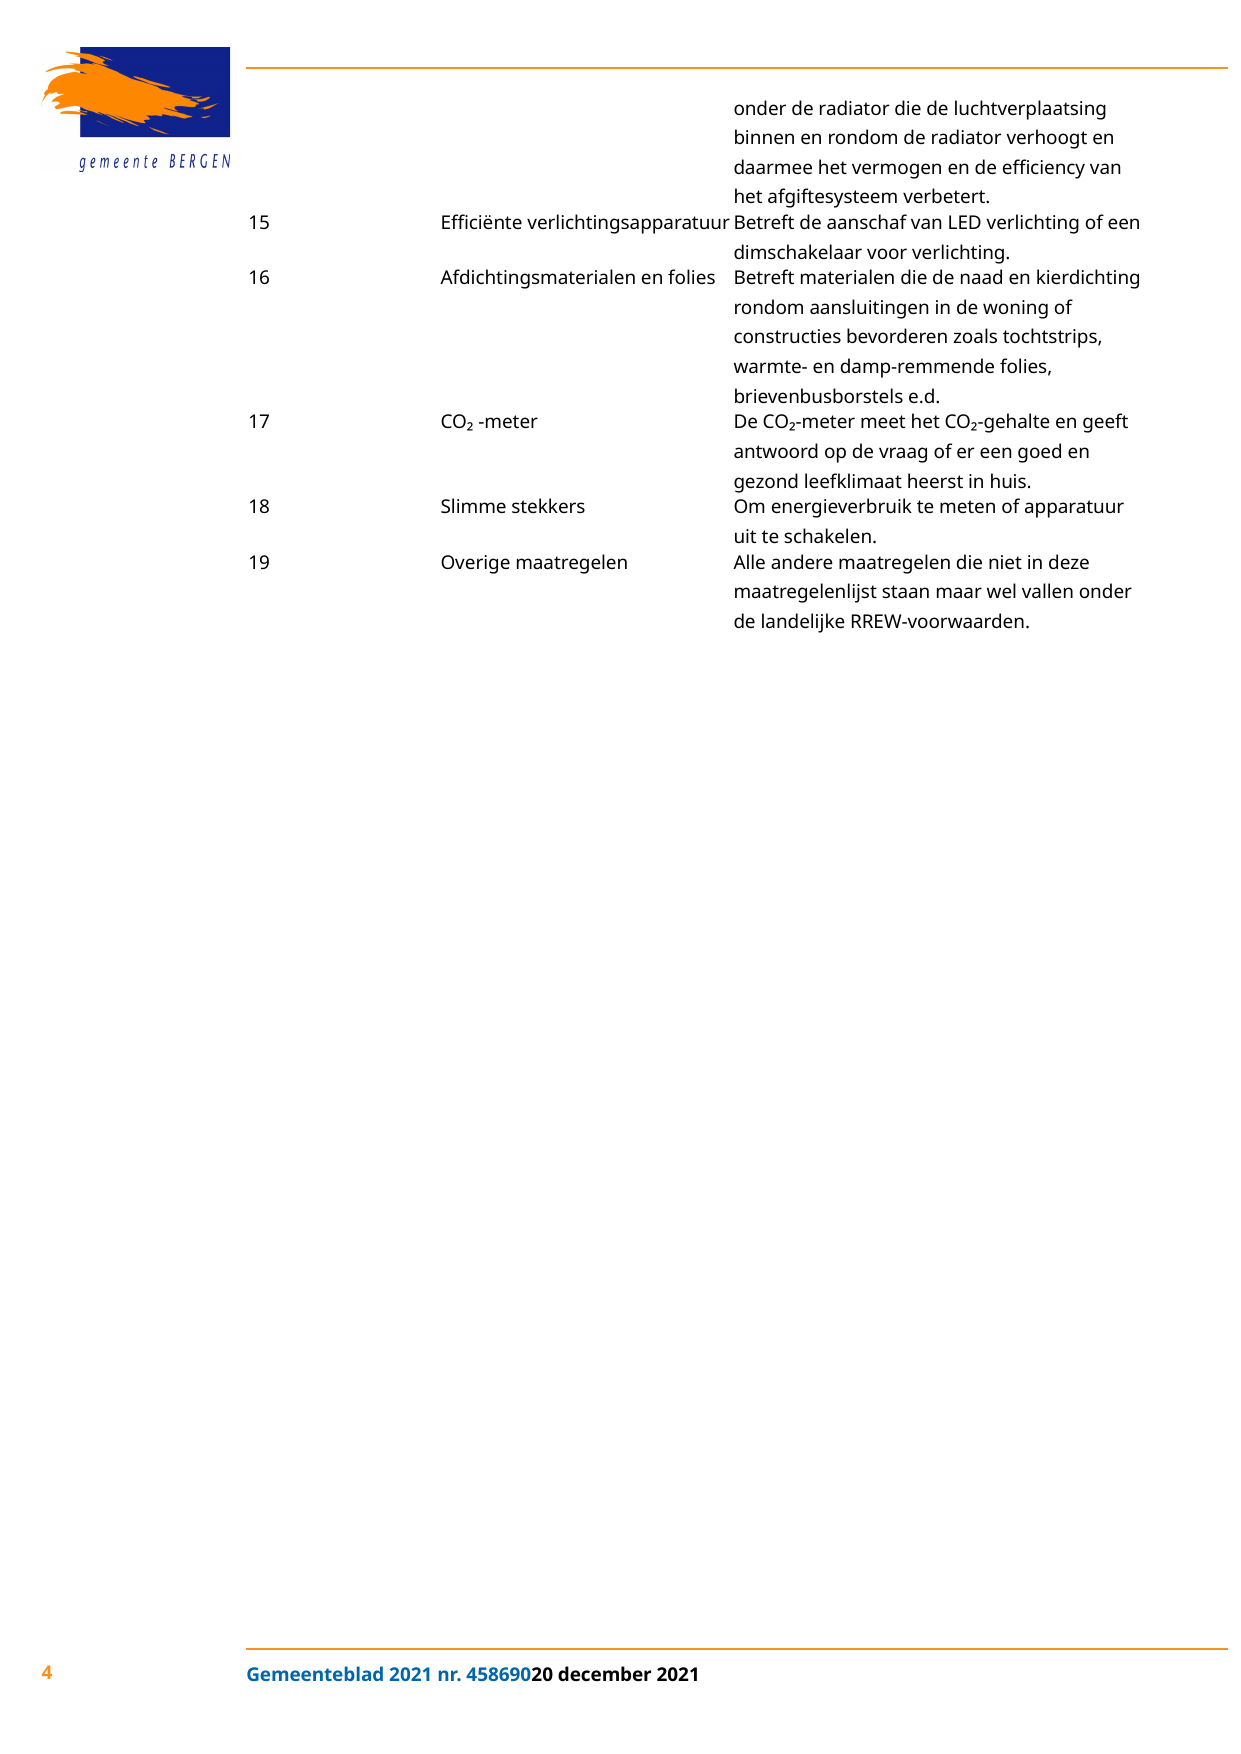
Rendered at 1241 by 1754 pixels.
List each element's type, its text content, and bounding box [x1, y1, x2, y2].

table_cell CO₂ -meter [440, 409, 733, 493]
table_cell Betreft materialen die de naad en kierdichting rondom aansluitingen in de woning of constructies bevorderen zoals tochtstrips, warmte- en damp-remmende folies, brievenbusborstels e.d. [733, 265, 1152, 409]
table_cell Betreft de aanschaf van LED verlichting of een dimschakelaar voor verlichting. [733, 209, 1152, 264]
table_cell Afdichtingsmaterialen en folies [440, 265, 733, 409]
table_cell Alle andere maatregelen die niet in deze maatregelenlijst staan maar wel vallen onder de landelijke RREW-voorwaarden. [733, 549, 1152, 634]
table_cell De CO₂-meter meet het CO₂-gehalte en geeft antwoord op de vraag of er een goed en gezond leefklimaat heerst in huis. [733, 409, 1152, 493]
table_cell Efficiënte verlichtingsapparatuur [440, 209, 733, 264]
table_cell 15 [248, 209, 440, 264]
table_cell 16 [248, 265, 440, 409]
table_cell Slimme stekkers [440, 494, 733, 549]
table_cell Overige maatregelen [440, 549, 733, 634]
table_cell [440, 95, 733, 209]
table_cell Om energieverbruik te meten of apparatuur uit te schakelen. [733, 494, 1152, 549]
table_cell 19 [248, 549, 440, 634]
table_cell 18 [248, 494, 440, 549]
table_cell [248, 95, 440, 209]
table_cell onder de radiator die de luchtverplaatsing binnen en rondom de radiator verhoogt en daarmee het vermogen en de efficiency van het afgiftesysteem verbetert. [733, 95, 1152, 209]
picture [41, 47, 231, 172]
table_cell 17 [248, 409, 440, 493]
